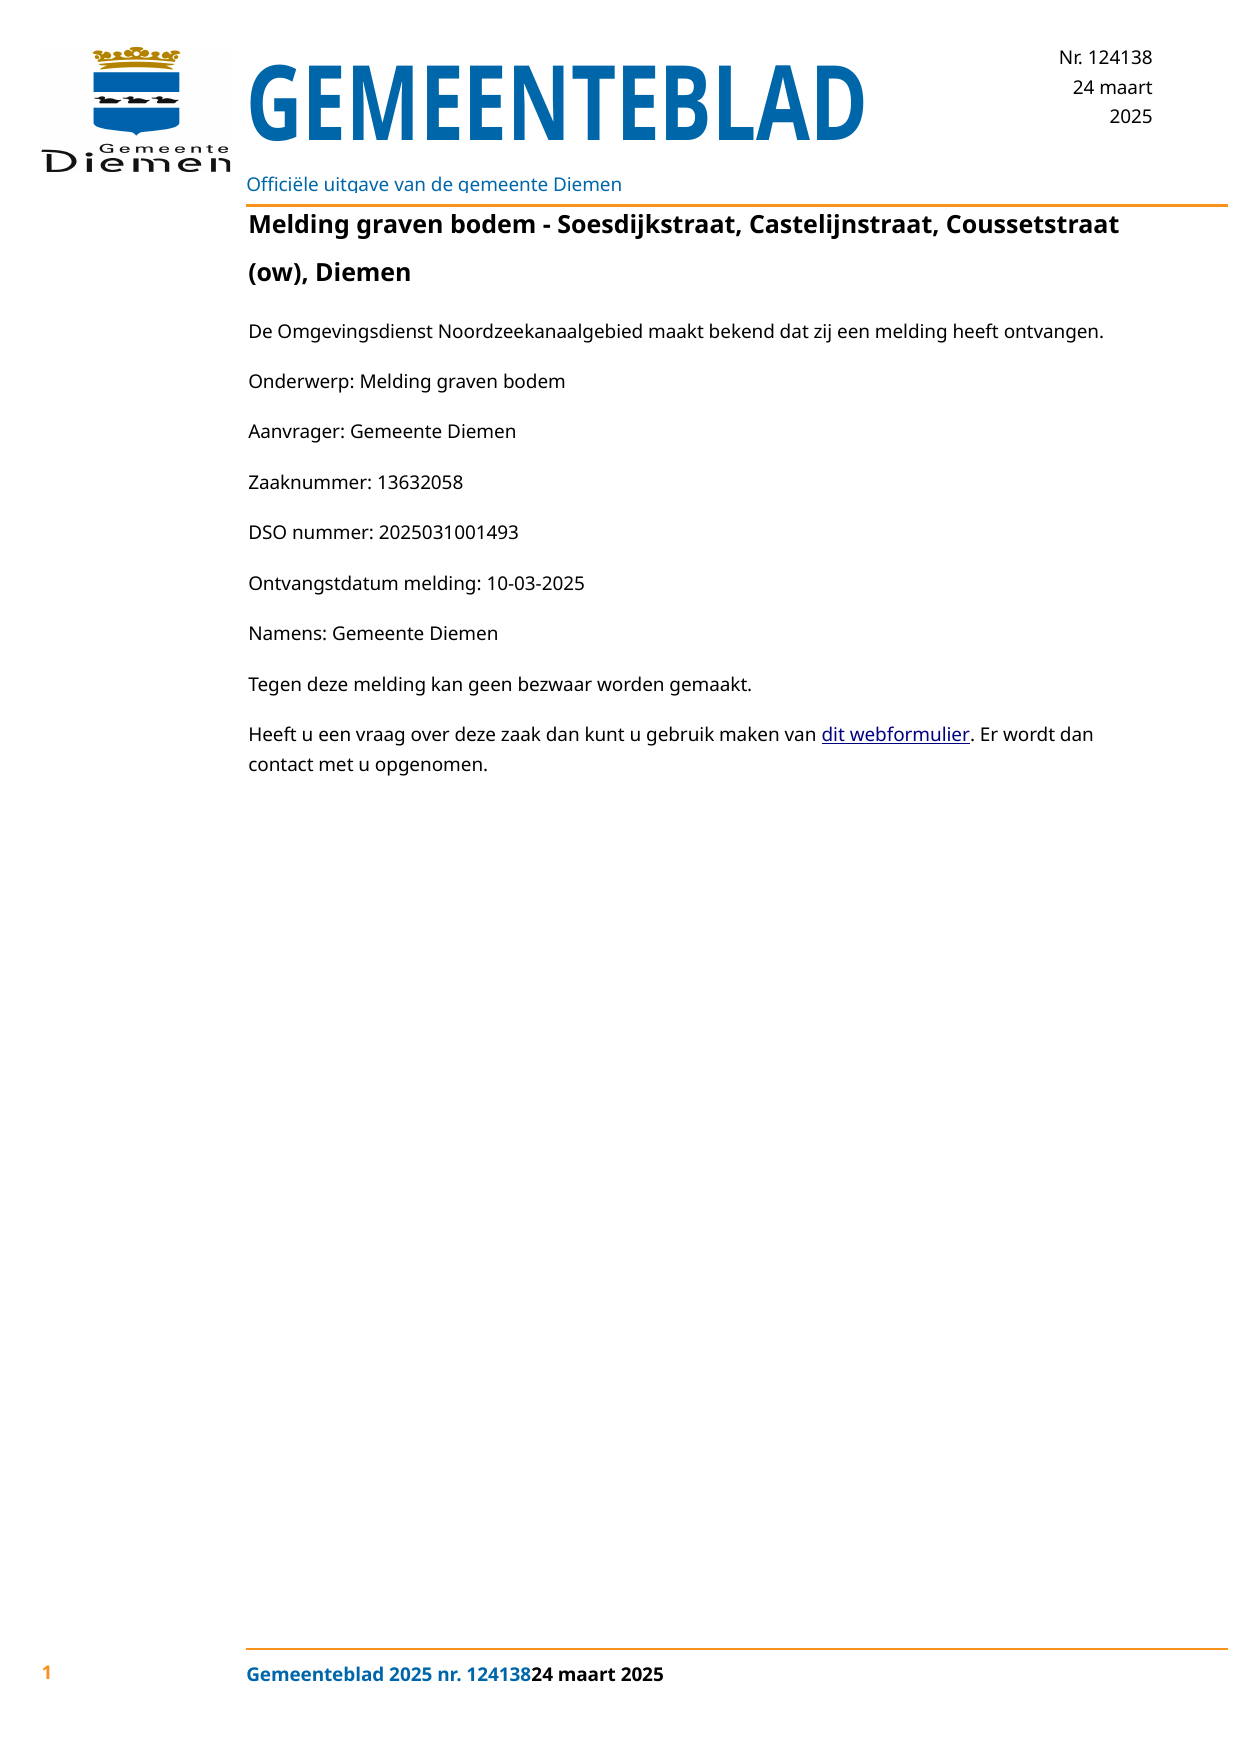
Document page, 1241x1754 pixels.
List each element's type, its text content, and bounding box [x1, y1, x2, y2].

text Onderwerp: Melding graven bodem [248, 368, 1152, 394]
text DSO nummer: 2025031001493 [248, 519, 1152, 545]
text Aanvrager: Gemeente Diemen [248, 419, 1152, 444]
picture [41, 47, 231, 172]
text Namens: Gemeente Diemen [248, 620, 1152, 646]
text Ontvangstdatum melding: 10-03-2025 [248, 570, 1152, 596]
text Melding graven bodem - Soesdijkstraat, Castelijnstraat, Coussetstraat (ow), Diemen [248, 207, 1152, 288]
text De Omgevingsdienst Noordzeekanaalgebied maakt bekend dat zij een melding heeft ontvangen. [248, 318, 1152, 344]
text Heeft u een vraag over deze zaak dan kunt u gebruik maken van dit webformulier. Er wordt dan contact met u opgenomen. [248, 721, 1152, 777]
text Zaaknummer: 13632058 [248, 469, 1152, 495]
text Tegen deze melding kan geen bezwaar worden gemaakt. [248, 671, 1152, 697]
